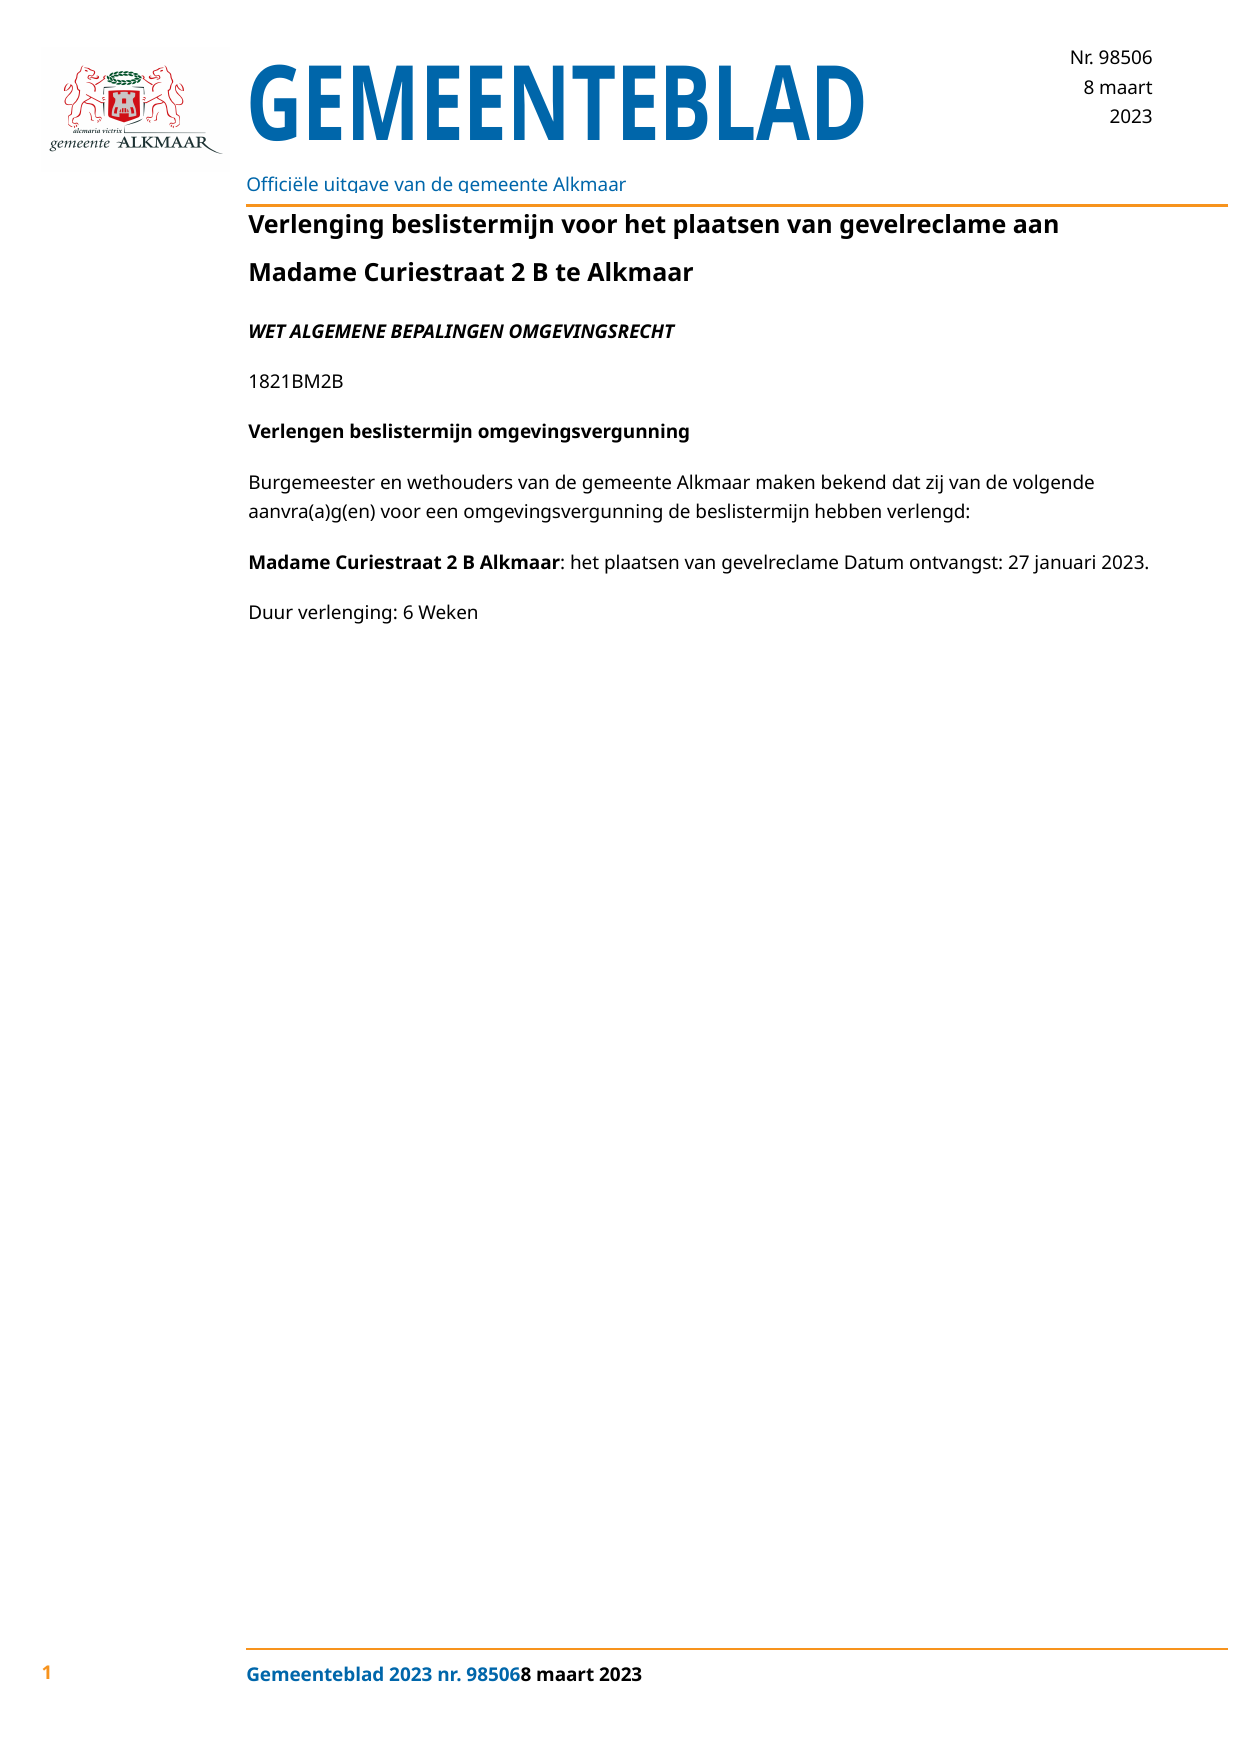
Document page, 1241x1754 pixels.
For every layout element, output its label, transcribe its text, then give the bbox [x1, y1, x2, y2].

text Madame Curiestraat 2 B Alkmaar: het plaatsen van gevelreclame Datum ontvangst: 27 januari 2023. [248, 549, 1152, 575]
text 1821BM2B [248, 368, 1152, 394]
picture [41, 47, 231, 172]
text WET ALGEMENE BEPALINGEN OMGEVINGSRECHT [248, 318, 1152, 344]
text Burgemeester en wethouders van de gemeente Alkmaar maken bekend dat zij van de volgende aanvra(a)g(en) voor een omgevingsvergunning de beslistermijn hebben verlengd: [248, 469, 1152, 524]
text Duur verlenging: 6 Weken [248, 599, 1152, 625]
text Verlengen beslistermijn omgevingsvergunning [248, 419, 1152, 444]
text Verlenging beslistermijn voor het plaatsen van gevelreclame aan Madame Curiestraat 2 B te Alkmaar [248, 207, 1152, 288]
